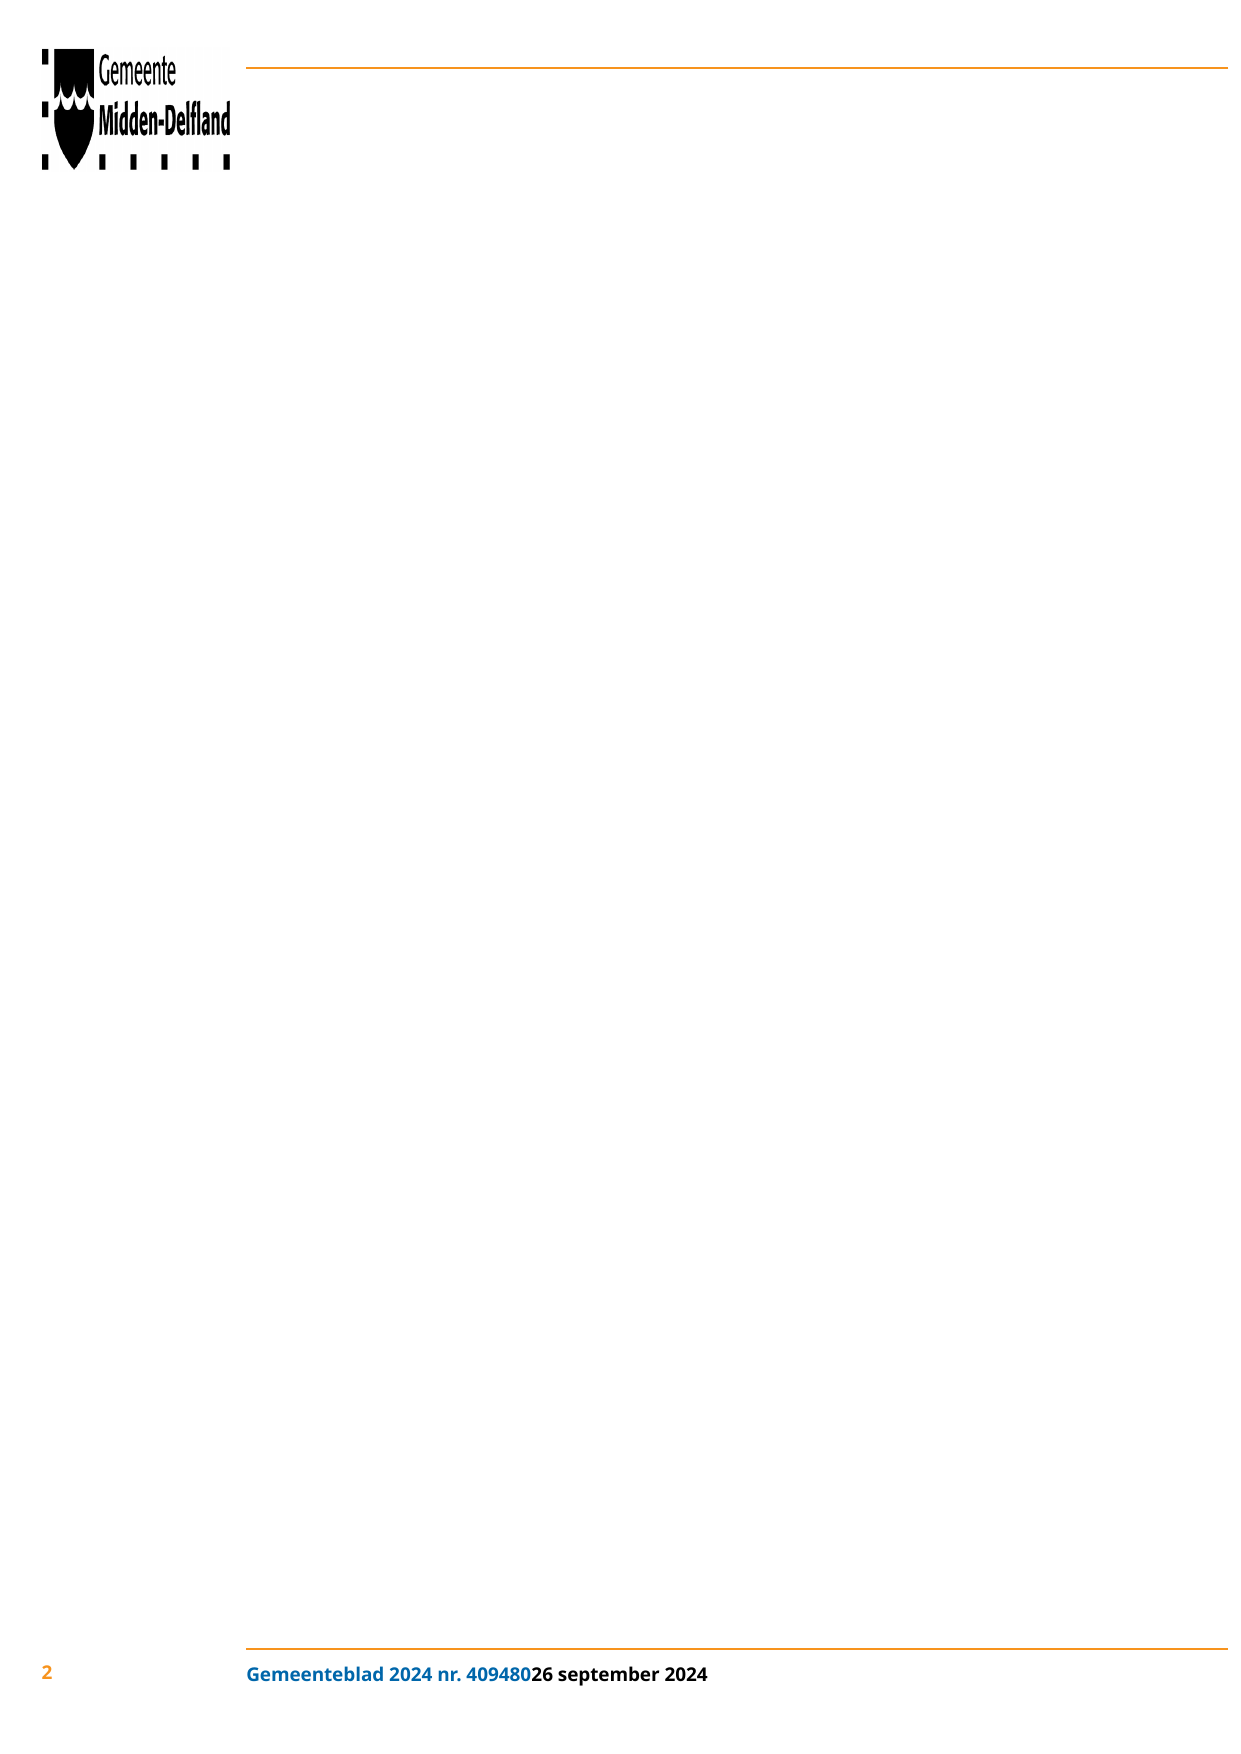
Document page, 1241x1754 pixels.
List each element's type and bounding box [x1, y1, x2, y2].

picture [41, 47, 231, 172]
